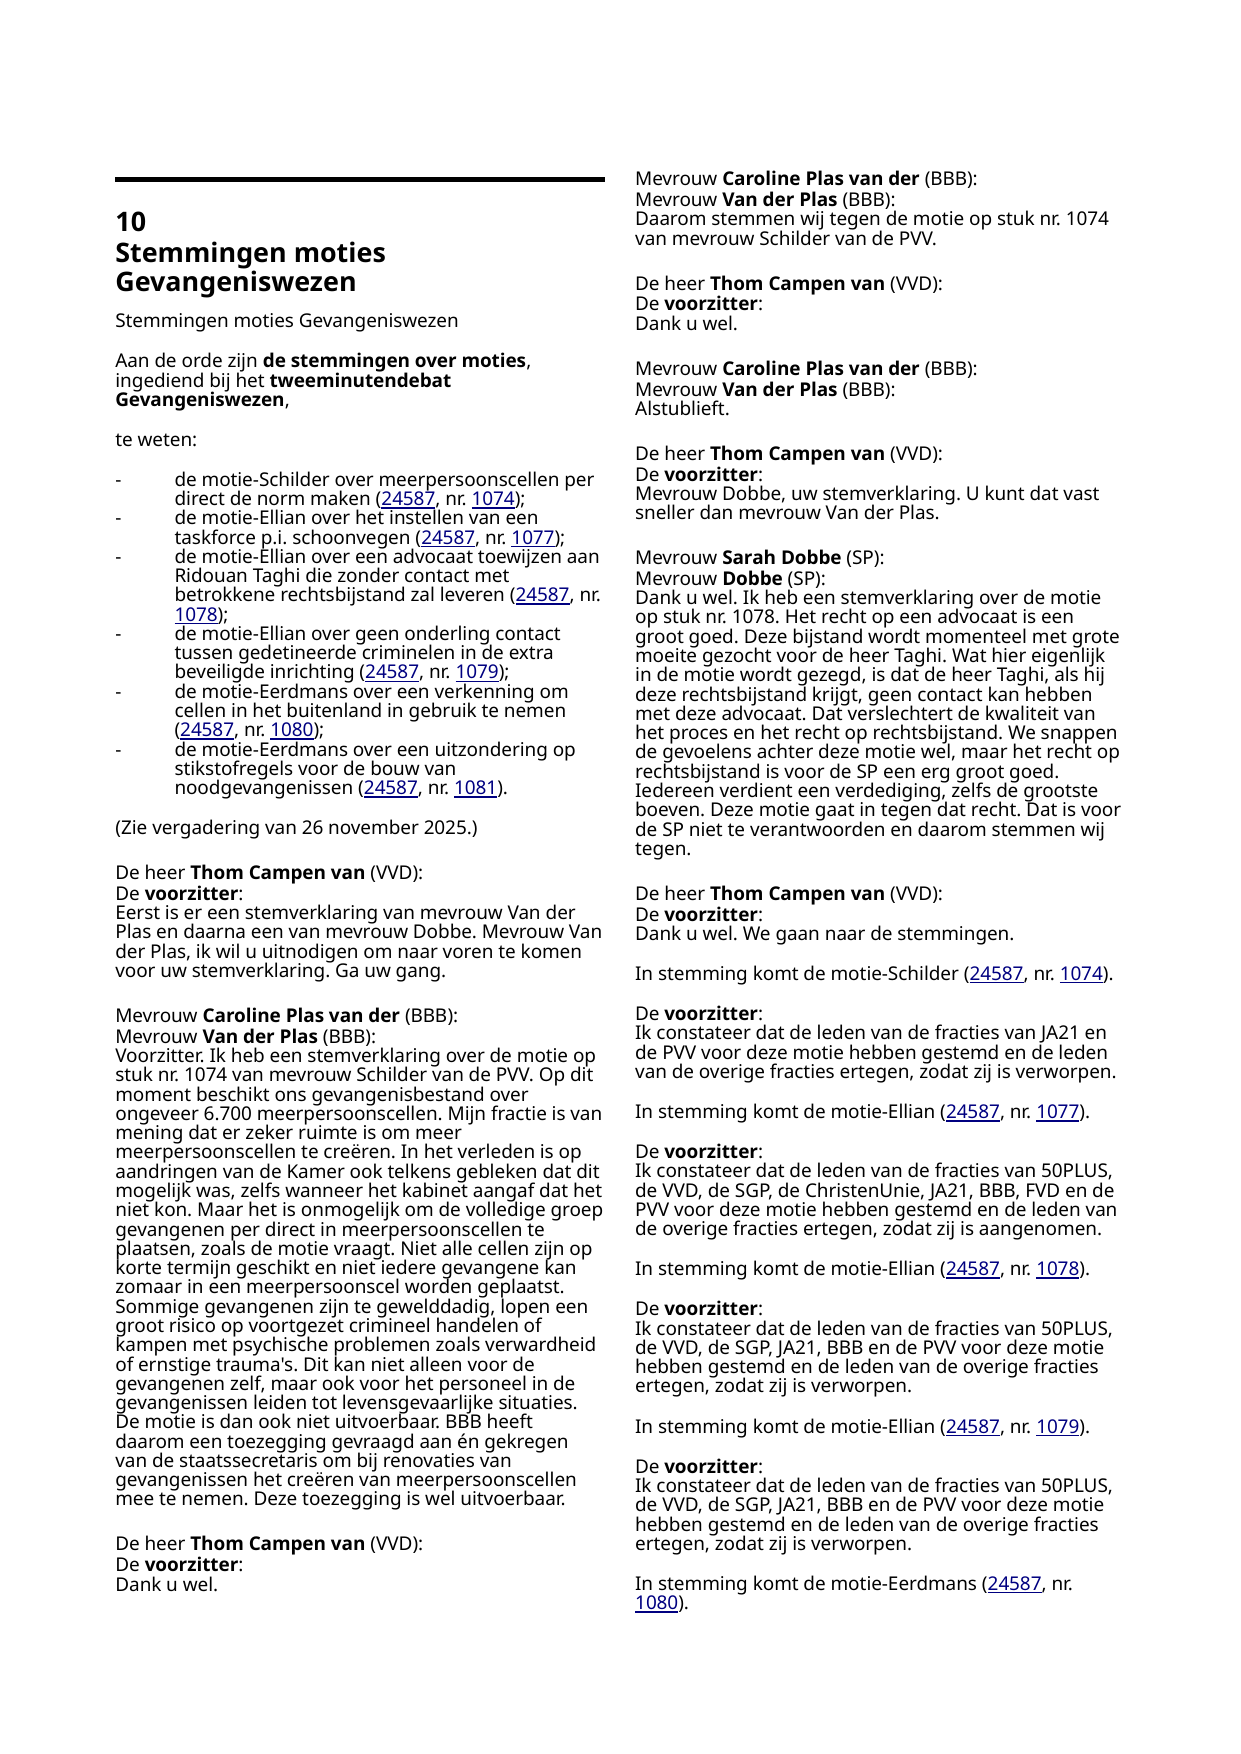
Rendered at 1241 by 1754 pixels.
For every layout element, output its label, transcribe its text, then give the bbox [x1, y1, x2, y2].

text Voorzitter. Ik heb een stemverklaring over de motie op stuk nr. 1074 van mevrouw Schilder van de PVV. Op dit moment beschikt ons gevangenisbestand over ongeveer 6.700 meerpersoonscellen. Mijn fractie is van mening dat er zeker ruimte is om meer meerpersoonscellen te creëren. In het verleden is op aandringen van de Kamer ook telkens gebleken dat dit mogelijk was, zelfs wanneer het kabinet aangaf dat het niet kon. Maar het is onmogelijk om de volledige groep gevangenen per direct in meerpersoonscellen te plaatsen, zoals de motie vraagt. Niet alle cellen zijn op korte termijn geschikt en niet iedere gevangene kan zomaar in een meerpersoonscel worden geplaatst. Sommige gevangenen zijn te gewelddadig, lopen een groot risico op voortgezet crimineel handelen of kampen met psychische problemen zoals verwardheid of ernstige trauma's. Dit kan niet alleen voor de gevangenen zelf, maar ook voor het personeel in de gevangenissen leiden tot levensgevaarlijke situaties. De motie is dan ook niet uitvoerbaar. BBB heeft daarom een toezegging gevraagd aan én gekregen van de staatssecretaris om bij renovaties van gevangenissen het creëren van meerpersoonscellen mee te nemen. Deze toezegging is wel uitvoerbaar. [115, 1047, 605, 1510]
text De heer Thom Campen van (VVD): [115, 859, 605, 885]
text Mevrouw Van der Plas (BBB): [635, 381, 1125, 400]
text De voorzitter: [635, 906, 1125, 925]
text Mevrouw Dobbe, uw stemverklaring. U kunt dat vast sneller dan mevrouw Van der Plas. [635, 485, 1125, 523]
text De voorzitter: [115, 1556, 605, 1576]
text 10 [115, 203, 605, 239]
text Aan de orde zijn de stemmingen over moties, ingediend bij het tweeminutendebat Gevangeniswezen, [115, 352, 605, 410]
text De heer Thom Campen van (VVD): [635, 880, 1125, 906]
list de motie-Eerdmans over een verkenning om cellen in het buitenland in gebruik te nemen (24587, nr. 1080); [115, 683, 605, 741]
text Dank u wel. [635, 315, 1125, 334]
text Ik constateer dat de leden van de fracties van 50PLUS, de VVD, de SGP, de ChristenUnie, JA21, BBB, FVD en de PVV voor deze motie hebben gestemd en de leden van de overige fracties ertegen, zodat zij is aangenomen. [635, 1162, 1125, 1239]
text In stemming komt de motie-Ellian (24587, nr. 1078). [635, 1260, 1125, 1279]
text Dank u wel. [115, 1576, 605, 1595]
text De heer Thom Campen van (VVD): [115, 1531, 605, 1556]
text (Zie vergadering van 26 november 2025.) [115, 819, 605, 838]
list de motie-Ellian over het instellen van een taskforce p.i. schoonvegen (24587, nr. 1077); [115, 509, 605, 548]
text Stemmingen moties Gevangeniswezen [115, 312, 605, 332]
text De voorzitter: [635, 1300, 1125, 1320]
list de motie-Eerdmans over een uitzondering op stikstofregels voor de bouw van noodgevangenissen (24587, nr. 1081). [115, 741, 605, 798]
text Ik constateer dat de leden van de fracties van 50PLUS, de VVD, de SGP, JA21, BBB en de PVV voor deze motie hebben gestemd en de leden van de overige fracties ertegen, zodat zij is verworpen. [635, 1477, 1125, 1554]
text Stemmingen moties Gevangeniswezen [115, 239, 605, 312]
text Dank u wel. We gaan naar de stemmingen. [635, 925, 1125, 944]
list de motie-Ellian over geen onderling contact tussen gedetineerde criminelen in de extra beveiligde inrichting (24587, nr. 1079); [115, 625, 605, 683]
text De voorzitter: [635, 1005, 1125, 1024]
text In stemming komt de motie-Schilder (24587, nr. 1074). [635, 965, 1125, 984]
text In stemming komt de motie-Eerdmans (24587, nr. 1080). [635, 1575, 1125, 1613]
text De voorzitter: [635, 1458, 1125, 1477]
text Mevrouw Caroline Plas van der (BBB): [635, 165, 1125, 191]
list de motie-Ellian over een advocaat toewijzen aan Ridouan Taghi die zonder contact met betrokkene rechtsbijstand zal leveren (24587, nr. 1078); [115, 548, 605, 625]
list de motie-Schilder over meerpersoonscellen per direct de norm maken (24587, nr. 1074); [115, 471, 605, 509]
text Eerst is er een stemverklaring van mevrouw Van der Plas en daarna een van mevrouw Dobbe. Mevrouw Van der Plas, ik wil u uitnodigen om naar voren te komen voor uw stemverklaring. Ga uw gang. [115, 904, 605, 981]
text Mevrouw Sarah Dobbe (SP): [635, 544, 1125, 570]
text De voorzitter: [635, 466, 1125, 485]
text De voorzitter: [635, 295, 1125, 315]
text De heer Thom Campen van (VVD): [635, 440, 1125, 466]
text De voorzitter: [115, 885, 605, 904]
text In stemming komt de motie-Ellian (24587, nr. 1077). [635, 1103, 1125, 1122]
text Mevrouw Caroline Plas van der (BBB): [635, 355, 1125, 381]
text Mevrouw Van der Plas (BBB): [635, 191, 1125, 210]
text De heer Thom Campen van (VVD): [635, 270, 1125, 295]
text Alstublieft. [635, 400, 1125, 419]
text Dank u wel. Ik heb een stemverklaring over de motie op stuk nr. 1078. Het recht op een advocaat is een groot goed. Deze bijstand wordt momenteel met grote moeite gezocht voor de heer Taghi. Wat hier eigenlijk in de motie wordt gezegd, is dat de heer Taghi, als hij deze rechtsbijstand krijgt, geen contact kan hebben met deze advocaat. Dat verslechtert de kwaliteit van het proces en het recht op rechtsbijstand. We snappen de gevoelens achter deze motie wel, maar het recht op rechtsbijstand is voor de SP een erg groot goed. Iedereen verdient een verdediging, zelfs de grootste boeven. Deze motie gaat in tegen dat recht. Dat is voor de SP niet te verantwoorden en daarom stemmen wij tegen. [635, 589, 1125, 859]
text In stemming komt de motie-Ellian (24587, nr. 1079). [635, 1418, 1125, 1437]
text te weten: [115, 431, 605, 450]
text Ik constateer dat de leden van de fracties van JA21 en de PVV voor deze motie hebben gestemd en de leden van de overige fracties ertegen, zodat zij is verworpen. [635, 1024, 1125, 1082]
text Daarom stemmen wij tegen de motie op stuk nr. 1074 van mevrouw Schilder van de PVV. [635, 210, 1125, 249]
text Ik constateer dat de leden van de fracties van 50PLUS, de VVD, de SGP, JA21, BBB en de PVV voor deze motie hebben gestemd en de leden van de overige fracties ertegen, zodat zij is verworpen. [635, 1320, 1125, 1397]
text De voorzitter: [635, 1143, 1125, 1162]
text Mevrouw Dobbe (SP): [635, 570, 1125, 589]
text Mevrouw Van der Plas (BBB): [115, 1028, 605, 1047]
text Mevrouw Caroline Plas van der (BBB): [115, 1002, 605, 1028]
